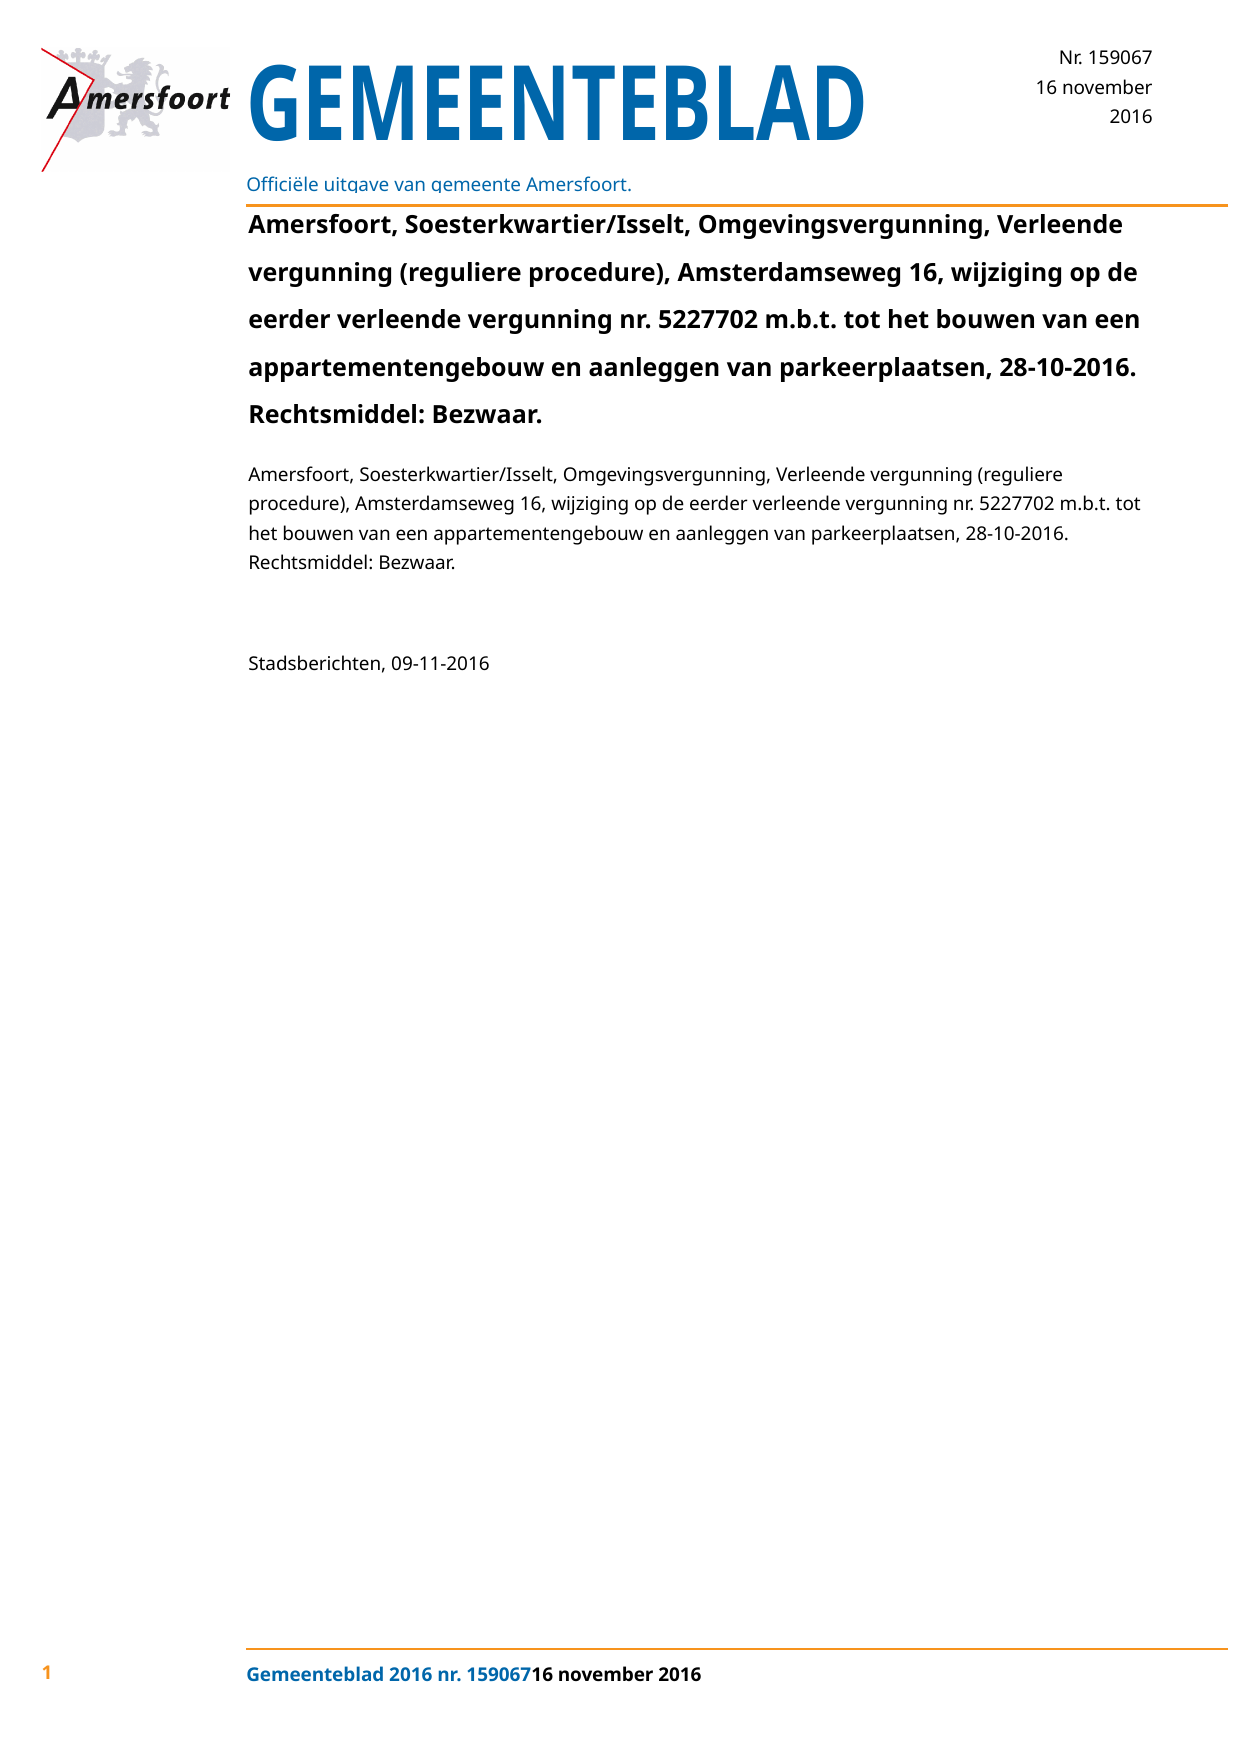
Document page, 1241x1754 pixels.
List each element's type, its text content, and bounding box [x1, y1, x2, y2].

text Amersfoort, Soesterkwartier/Isselt, Omgevingsvergunning, Verleende vergunning (reguliere procedure), Amsterdamseweg 16, wijziging op de eerder verleende vergunning nr. 5227702 m.b.t. tot het bouwen van een appartementengebouw en aanleggen van parkeerplaatsen, 28-10-2016. Rechtsmiddel: Bezwaar. [248, 461, 1152, 575]
picture [41, 47, 231, 172]
text Stadsberichten, 09-11-2016 [248, 650, 1152, 676]
text Amersfoort, Soesterkwartier/Isselt, Omgevingsvergunning, Verleende vergunning (reguliere procedure), Amsterdamseweg 16, wijziging op de eerder verleende vergunning nr. 5227702 m.b.t. tot het bouwen van een appartementengebouw en aanleggen van parkeerplaatsen, 28-10-2016. Rechtsmiddel: Bezwaar. [248, 207, 1152, 431]
